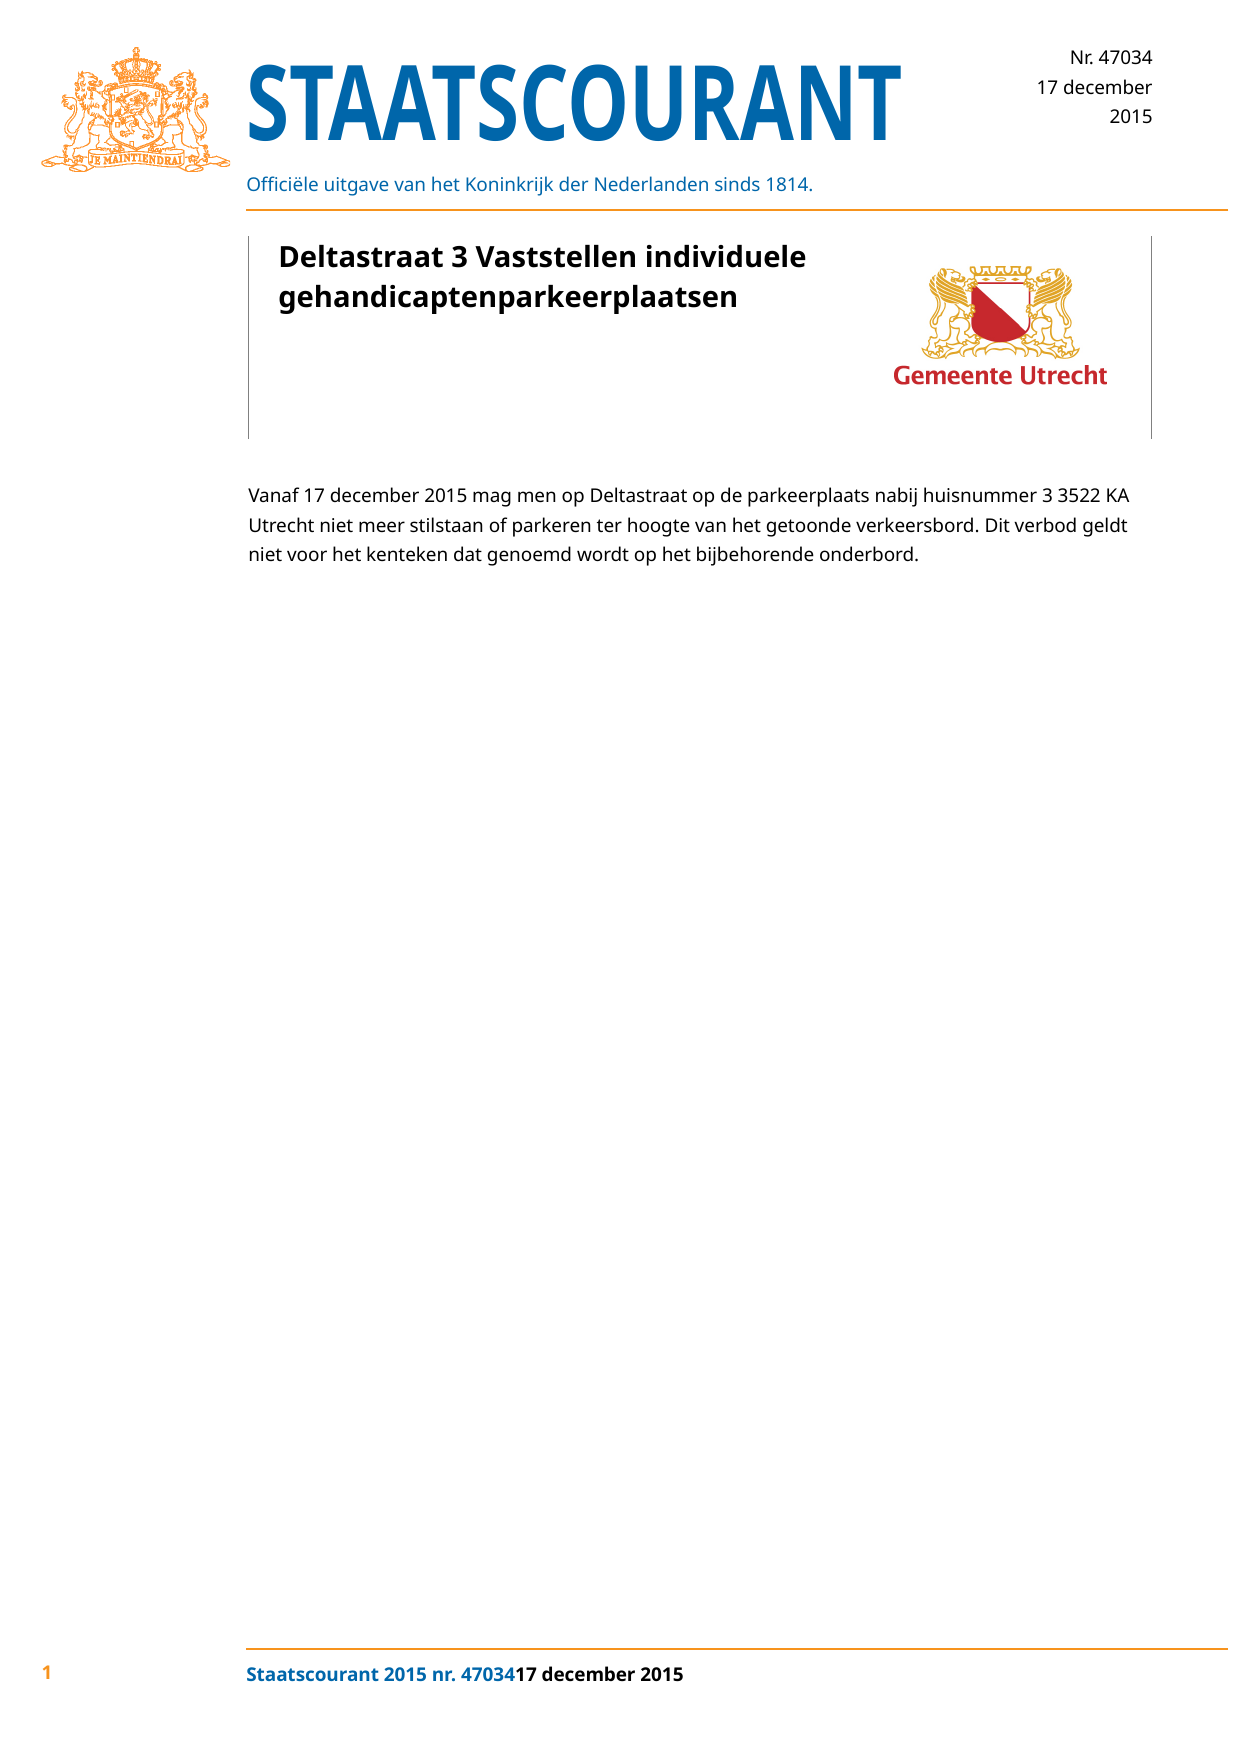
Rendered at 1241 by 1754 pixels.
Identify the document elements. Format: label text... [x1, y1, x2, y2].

table_header [850, 236, 882, 413]
table_header Deltastraat 3 Vaststellen individuele gehandicaptenparkeerplaatsen [249, 236, 850, 439]
table_header [1119, 236, 1151, 413]
text Vanaf 17 december 2015 mag men op Deltastraat op de parkeerplaats nabij huisnummer 3 3522 KA Utrecht niet meer stilstaan of parkeren ter hoogte van het getoonde verkeersbord. Dit verbod geldt niet voor het kenteken dat genoemd wordt op het bijbehorende onderbord. [248, 482, 1152, 567]
table_header [850, 414, 1151, 439]
picture [882, 236, 1119, 414]
picture [41, 47, 231, 172]
